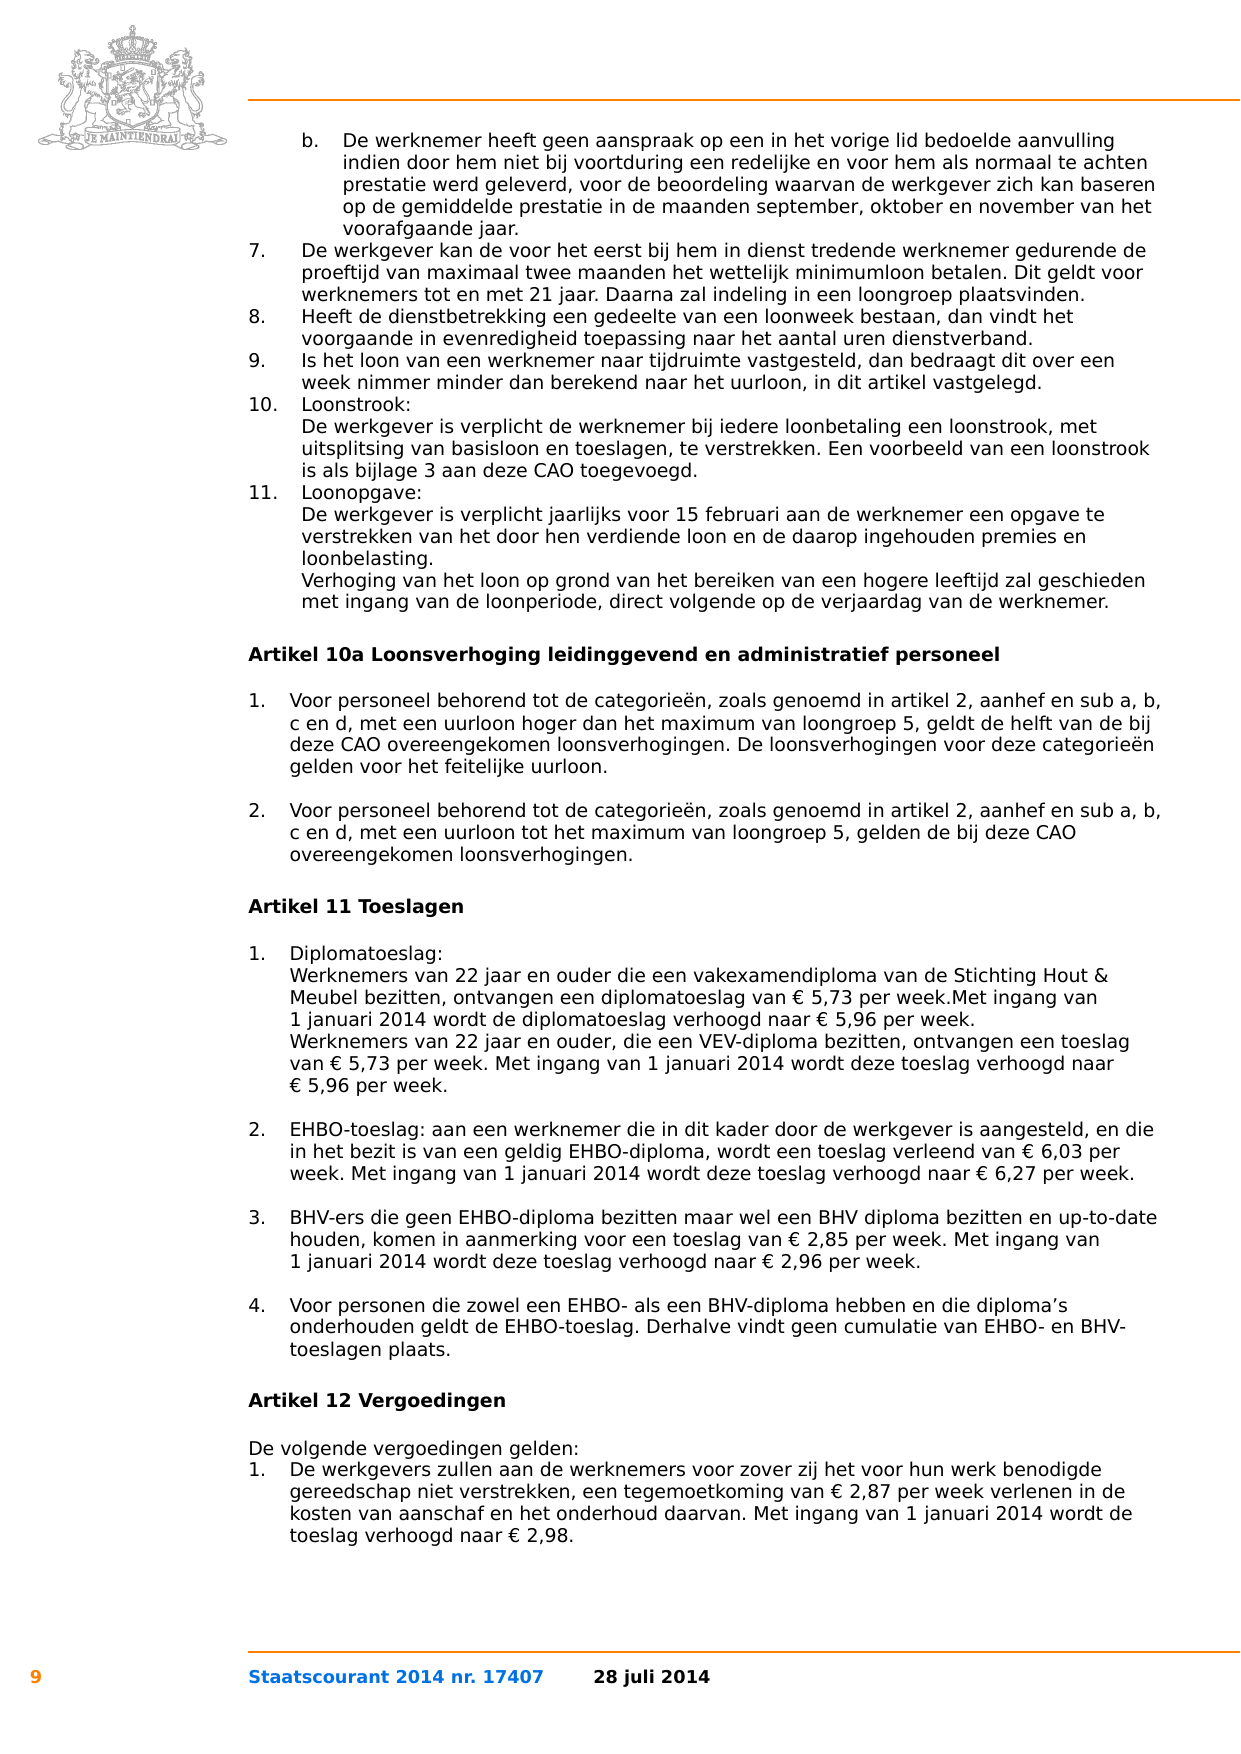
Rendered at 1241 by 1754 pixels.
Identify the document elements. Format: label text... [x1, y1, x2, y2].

text 4. Voor personen die zowel een EHBO- als een BHV-diploma hebben en die diploma’s onderhouden geldt de EHBO-toeslag. Derhalve vindt geen cumulatie van EHBO- en BHV-toeslagen plaats. [248, 1294, 1163, 1360]
text 2. Voor personeel behorend tot de categorieën, zoals genoemd in artikel 2, aanhef en sub a, b, c en d, met een uurloon tot het maximum van loongroep 5, gelden de bij deze CAO overeengekomen loonsverhogingen. [248, 800, 1163, 866]
text De werkgever is verplicht jaarlijks voor 15 februari aan de werknemer een opgave te verstrekken van het door hen verdiende loon en de daarop ingehouden premies en loonbelasting. [301, 503, 1163, 569]
text 1. De werkgevers zullen aan de werknemers voor zover zij het voor hun werk benodigde gereedschap niet verstrekken, een tegemoetkoming van € 2,87 per week verlenen in de kosten van aanschaf en het onderhoud daarvan. Met ingang van 1 januari 2014 wordt de toeslag verhoogd naar € 2,98. [248, 1459, 1163, 1547]
text Verhoging van het loon op grond van het bereiken van een hogere leeftijd zal geschieden met ingang van de loonperiode, direct volgende op de verjaardag van de werknemer. [301, 569, 1163, 613]
subtitle Artikel 12 Vergoedingen [248, 1390, 1163, 1412]
text Werknemers van 22 jaar en ouder, die een VEV-diploma bezitten, ontvangen een toeslag van € 5,73 per week. Met ingang van 1 januari 2014 wordt deze toeslag verhoogd naar € 5,96 per week. [289, 1031, 1163, 1097]
text 7. De werkgever kan de voor het eerst bij hem in dienst tredende werknemer gedurende de proeftijd van maximaal twee maanden het wettelijk minimumloon betalen. Dit geldt voor werknemers tot en met 21 jaar. Daarna zal indeling in een loongroep plaatsvinden. [248, 240, 1163, 306]
text 10. Loonstrook: [248, 394, 1163, 416]
text 3. BHV-ers die geen EHBO-diploma bezitten maar wel een BHV diploma bezitten en up-to-date houden, komen in aanmerking voor een toeslag van € 2,85 per week. Met ingang van 1 januari 2014 wordt deze toeslag verhoogd naar € 2,96 per week. [248, 1207, 1163, 1273]
text 11. Loonopgave: [248, 482, 1163, 503]
text b. De werknemer heeft geen aanspraak op een in het vorige lid bedoelde aanvulling indien door hem niet bij voortduring een redelijke en voor hem als normaal te achten prestatie werd geleverd, voor de beoordeling waarvan de werkgever zich kan baseren op de gemiddelde prestatie in de maanden september, oktober en november van het voorafgaande jaar. [301, 130, 1163, 240]
picture [38, 25, 227, 150]
text 1. Diplomatoeslag: [248, 943, 1163, 965]
text De volgende vergoedingen gelden: [248, 1437, 1163, 1459]
text 2. EHBO-toeslag: aan een werknemer die in dit kader door de werkgever is aangesteld, en die in het bezit is van een geldig EHBO-diploma, wordt een toeslag verleend van € 6,03 per week. Met ingang van 1 januari 2014 wordt deze toeslag verhoogd naar € 6,27 per week. [248, 1119, 1163, 1185]
text Werknemers van 22 jaar en ouder die een vakexamendiploma van de Stichting Hout & Meubel bezitten, ontvangen een diplomatoeslag van € 5,73 per week.Met ingang van 1 januari 2014 wordt de diplomatoeslag verhoogd naar € 5,96 per week. [289, 965, 1163, 1031]
text De werkgever is verplicht de werknemer bij iedere loonbetaling een loonstrook, met uitsplitsing van basisloon en toeslagen, te verstrekken. Een voorbeeld van een loonstrook is als bijlage 3 aan deze CAO toegevoegd. [301, 416, 1163, 482]
text 8. Heeft de dienstbetrekking een gedeelte van een loonweek bestaan, dan vindt het voorgaande in evenredigheid toepassing naar het aantal uren dienstverband. [248, 306, 1163, 350]
subtitle Artikel 10a Loonsverhoging leidinggevend en administratief personeel [248, 643, 1163, 665]
text 9. Is het loon van een werknemer naar tijdruimte vastgesteld, dan bedraagt dit over een week nimmer minder dan berekend naar het uurloon, in dit artikel vastgelegd. [248, 350, 1163, 394]
text 1. Voor personeel behorend tot de categorieën, zoals genoemd in artikel 2, aanhef en sub a, b, c en d, met een uurloon hoger dan het maximum van loongroep 5, geldt de helft van de bij deze CAO overeengekomen loonsverhogingen. De loonsverhogingen voor deze categorieën gelden voor het feitelijke uurloon. [248, 690, 1163, 778]
subtitle Artikel 11 Toeslagen [248, 896, 1163, 918]
